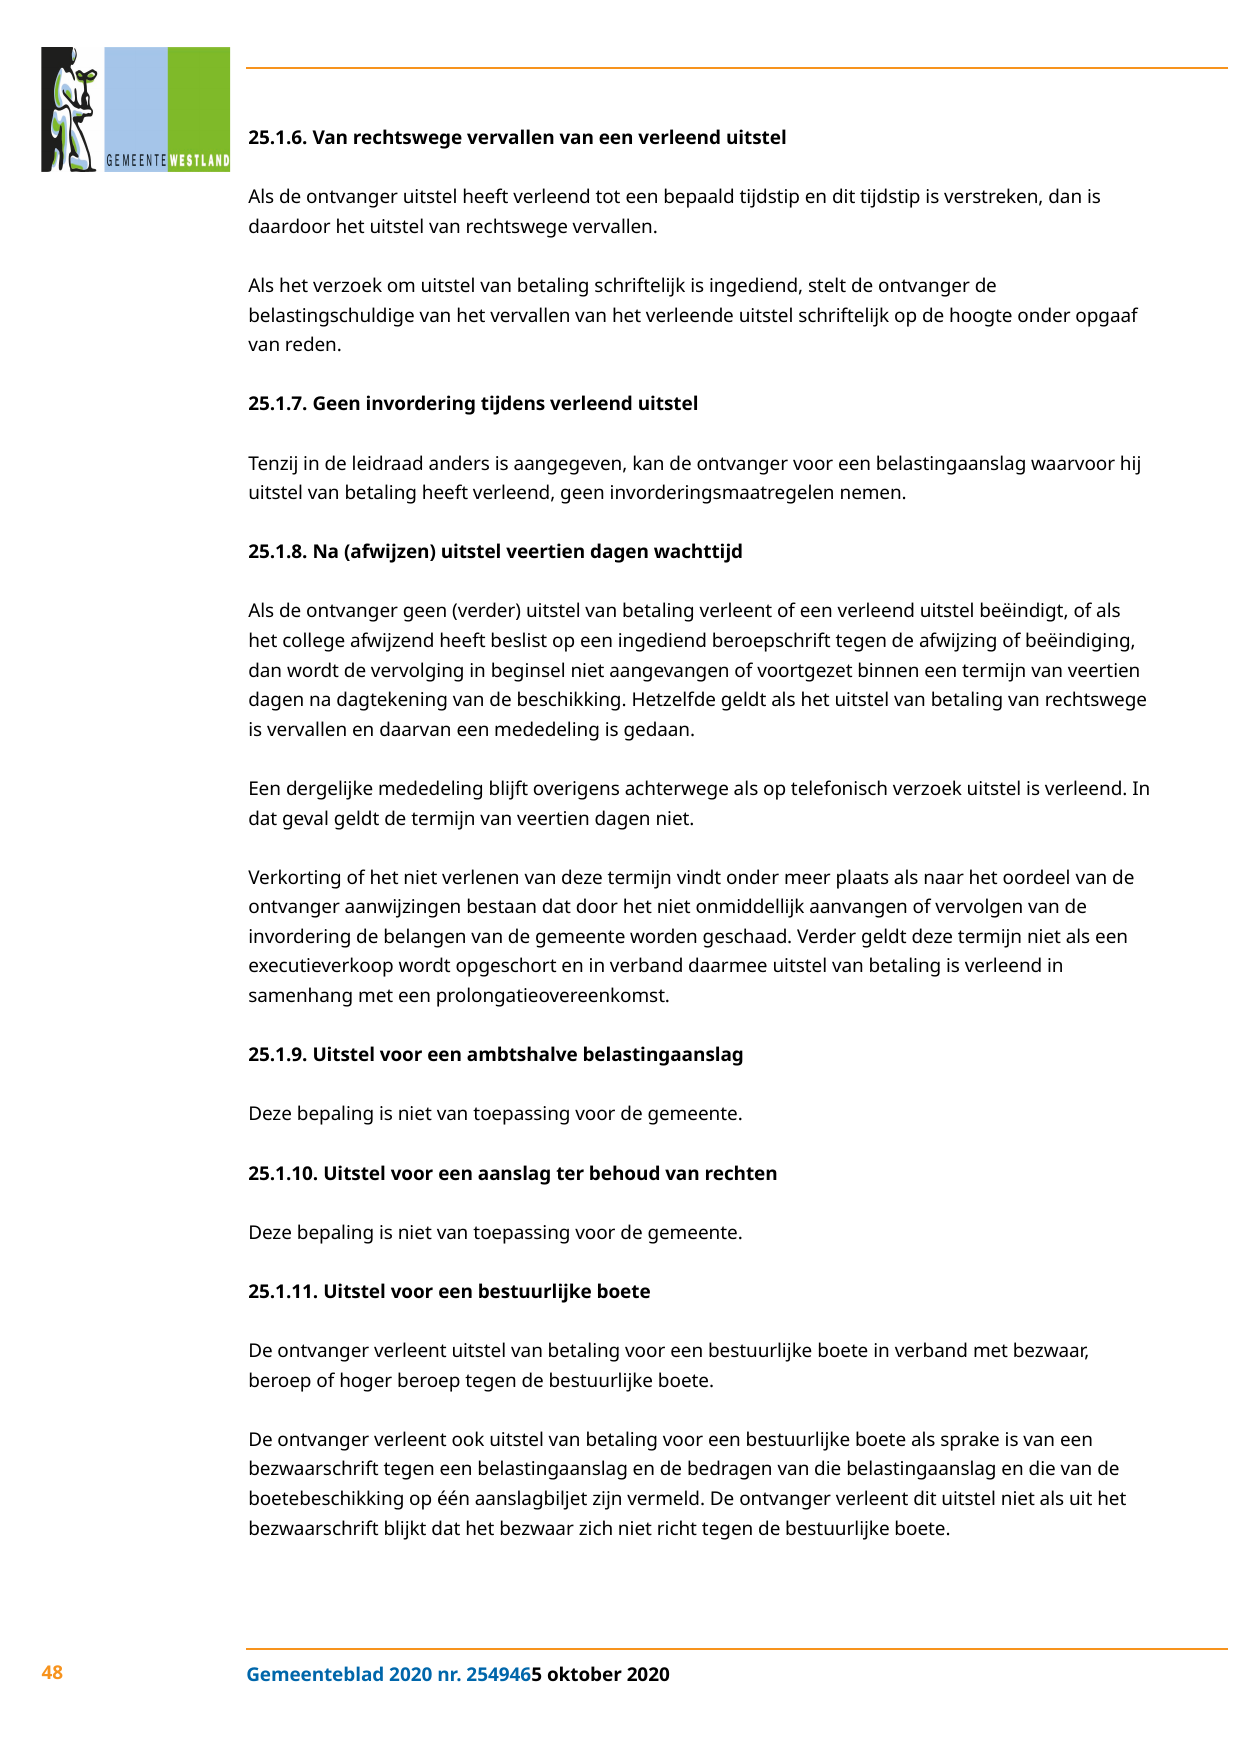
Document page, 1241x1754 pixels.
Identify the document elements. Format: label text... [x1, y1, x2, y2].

text 25.1.6. Van rechtswege vervallen van een verleend uitstel [248, 124, 1152, 150]
text Als de ontvanger uitstel heeft verleend tot een bepaald tijdstip en dit tijdstip is verstreken, dan is daardoor het uitstel van rechtswege vervallen. [248, 183, 1152, 239]
picture [41, 47, 231, 172]
text Als de ontvanger geen (verder) uitstel van betaling verleent of een verleend uitstel beëindigt, of als het college afwijzend heeft beslist op een ingediend beroepschrift tegen de afwijzing of beëindiging, dan wordt de vervolging in beginsel niet aangevangen of voortgezet binnen een termijn van veertien dagen na dagtekening van de beschikking. Hetzelfde geldt als het uitstel van betaling van rechtswege is vervallen en daarvan een mededeling is gedaan. [248, 598, 1152, 742]
text Een dergelijke mededeling blijft overigens achterwege als op telefonisch verzoek uitstel is verleend. In dat geval geldt de termijn van veertien dagen niet. [248, 775, 1152, 831]
text De ontvanger verleent ook uitstel van betaling voor een bestuurlijke boete als sprake is van een bezwaarschrift tegen een belastingaanslag en de bedragen van die belastingaanslag en die van de boetebeschikking op één aanslagbiljet zijn vermeld. De ontvanger verleent dit uitstel niet als uit het bezwaarschrift blijkt dat het bezwaar zich niet richt tegen de bestuurlijke boete. [248, 1426, 1152, 1541]
text 25.1.11. Uitstel voor een bestuurlijke boete [248, 1278, 1152, 1304]
text Tenzij in de leidraad anders is aangegeven, kan de ontvanger voor een belastingaanslag waarvoor hij uitstel van betaling heeft verleend, geen invorderingsmaatregelen nemen. [248, 450, 1152, 505]
text Als het verzoek om uitstel van betaling schriftelijk is ingediend, stelt de ontvanger de belastingschuldige van het vervallen van het verleende uitstel schriftelijk op de hoogte onder opgaaf van reden. [248, 272, 1152, 357]
text 25.1.8. Na (afwijzen) uitstel veertien dagen wachttijd [248, 538, 1152, 564]
text 25.1.7. Geen invordering tijdens verleend uitstel [248, 391, 1152, 416]
text Deze bepaling is niet van toepassing voor de gemeente. [248, 1101, 1152, 1126]
text 25.1.9. Uitstel voor een ambtshalve belastingaanslag [248, 1041, 1152, 1067]
text 25.1.10. Uitstel voor een aanslag ter behoud van rechten [248, 1160, 1152, 1186]
text De ontvanger verleent uitstel van betaling voor een bestuurlijke boete in verband met bezwaar, beroep of hoger beroep tegen de bestuurlijke boete. [248, 1337, 1152, 1393]
text Deze bepaling is niet van toepassing voor de gemeente. [248, 1219, 1152, 1245]
text Verkorting of het niet verlenen van deze termijn vindt onder meer plaats als naar het oordeel van de ontvanger aanwijzingen bestaan dat door het niet onmiddellijk aanvangen of vervolgen van de invordering de belangen van de gemeente worden geschaad. Verder geldt deze termijn niet als een executieverkoop wordt opgeschort en in verband daarmee uitstel van betaling is verleend in samenhang met een prolongatieovereenkomst. [248, 864, 1152, 1008]
